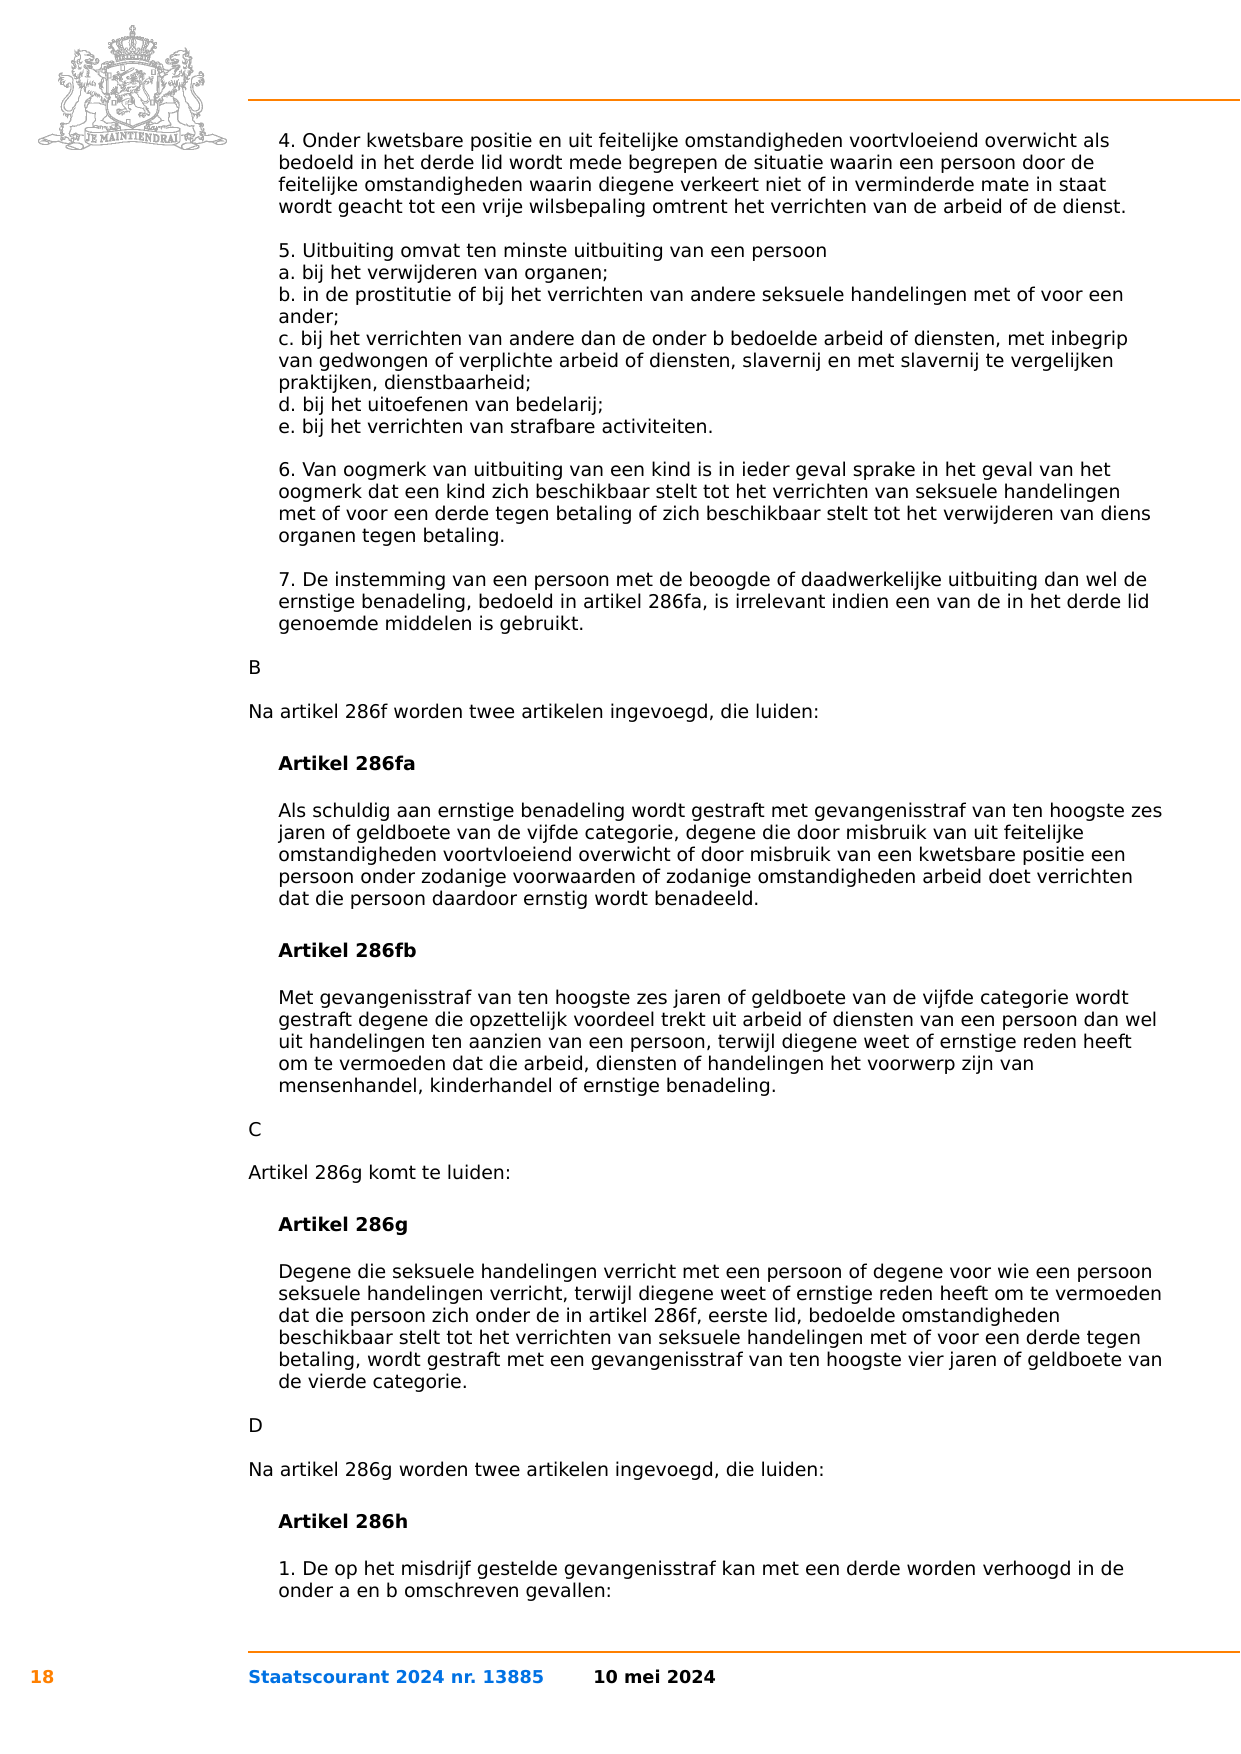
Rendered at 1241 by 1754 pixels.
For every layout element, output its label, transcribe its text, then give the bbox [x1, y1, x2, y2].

text B [248, 657, 1163, 679]
text 4. Onder kwetsbare positie en uit feitelijke omstandigheden voortvloeiend overwicht als bedoeld in het derde lid wordt mede begrepen de situatie waarin een persoon door de feitelijke omstandigheden waarin diegene verkeert niet of in verminderde mate in staat wordt geacht tot een vrije wilsbepaling omtrent het verrichten van de arbeid of de dienst. [278, 130, 1163, 218]
text c. bij het verrichten van andere dan de onder b bedoelde arbeid of diensten, met inbegrip van gedwongen of verplichte arbeid of diensten, slavernij en met slavernij te vergelijken praktijken, dienstbaarheid; [278, 328, 1163, 393]
text Als schuldig aan ernstige benadeling wordt gestraft met gevangenisstraf van ten hoogste zes jaren of geldboete van de vijfde categorie, degene die door misbruik van uit feitelijke omstandigheden voortvloeiend overwicht of door misbruik van een kwetsbare positie een persoon onder zodanige voorwaarden of zodanige omstandigheden arbeid doet verrichten dat die persoon daardoor ernstig wordt benadeeld. [278, 800, 1163, 910]
subtitle Artikel 286h [278, 1511, 1163, 1533]
text Na artikel 286f worden twee artikelen ingevoegd, die luiden: [248, 701, 1163, 723]
subtitle Artikel 286fb [278, 940, 1163, 962]
text 7. De instemming van een persoon met de beoogde of daadwerkelijke uitbuiting dan wel de ernstige benadeling, bedoeld in artikel 286fa, is irrelevant indien een van de in het derde lid genoemde middelen is gebruikt. [278, 569, 1163, 635]
text 5. Uitbuiting omvat ten minste uitbuiting van een persoon [278, 240, 1163, 262]
picture [38, 25, 227, 150]
text d. bij het uitoefenen van bedelarij; [278, 393, 1163, 416]
text D [248, 1415, 1163, 1437]
text Artikel 286g komt te luiden: [248, 1162, 1163, 1184]
subtitle Artikel 286g [278, 1214, 1163, 1236]
text a. bij het verwijderen van organen; [278, 262, 1163, 284]
subtitle Artikel 286fa [278, 753, 1163, 775]
text Na artikel 286g worden twee artikelen ingevoegd, die luiden: [248, 1459, 1163, 1481]
text Met gevangenisstraf van ten hoogste zes jaren of geldboete van de vijfde categorie wordt gestraft degene die opzettelijk voordeel trekt uit arbeid of diensten van een persoon dan wel uit handelingen ten aanzien van een persoon, terwijl diegene weet of ernstige reden heeft om te vermoeden dat die arbeid, diensten of handelingen het voorwerp zijn van mensenhandel, kinderhandel of ernstige benadeling. [278, 987, 1163, 1097]
text e. bij het verrichten van strafbare activiteiten. [278, 416, 1163, 437]
text 6. Van oogmerk van uitbuiting van een kind is in ieder geval sprake in het geval van het oogmerk dat een kind zich beschikbaar stelt tot het verrichten van seksuele handelingen met of voor een derde tegen betaling of zich beschikbaar stelt tot het verwijderen van diens organen tegen betaling. [278, 459, 1163, 547]
text 1. De op het misdrijf gestelde gevangenisstraf kan met een derde worden verhoogd in de onder a en b omschreven gevallen: [278, 1558, 1163, 1602]
text Degene die seksuele handelingen verricht met een persoon of degene voor wie een persoon seksuele handelingen verricht, terwijl diegene weet of ernstige reden heeft om te vermoeden dat die persoon zich onder de in artikel 286f, eerste lid, bedoelde omstandigheden beschikbaar stelt tot het verrichten van seksuele handelingen met of voor een derde tegen betaling, wordt gestraft met een gevangenisstraf van ten hoogste vier jaren of geldboete van de vierde categorie. [278, 1261, 1163, 1393]
text C [248, 1118, 1163, 1140]
text b. in de prostitutie of bij het verrichten van andere seksuele handelingen met of voor een ander; [278, 284, 1163, 328]
